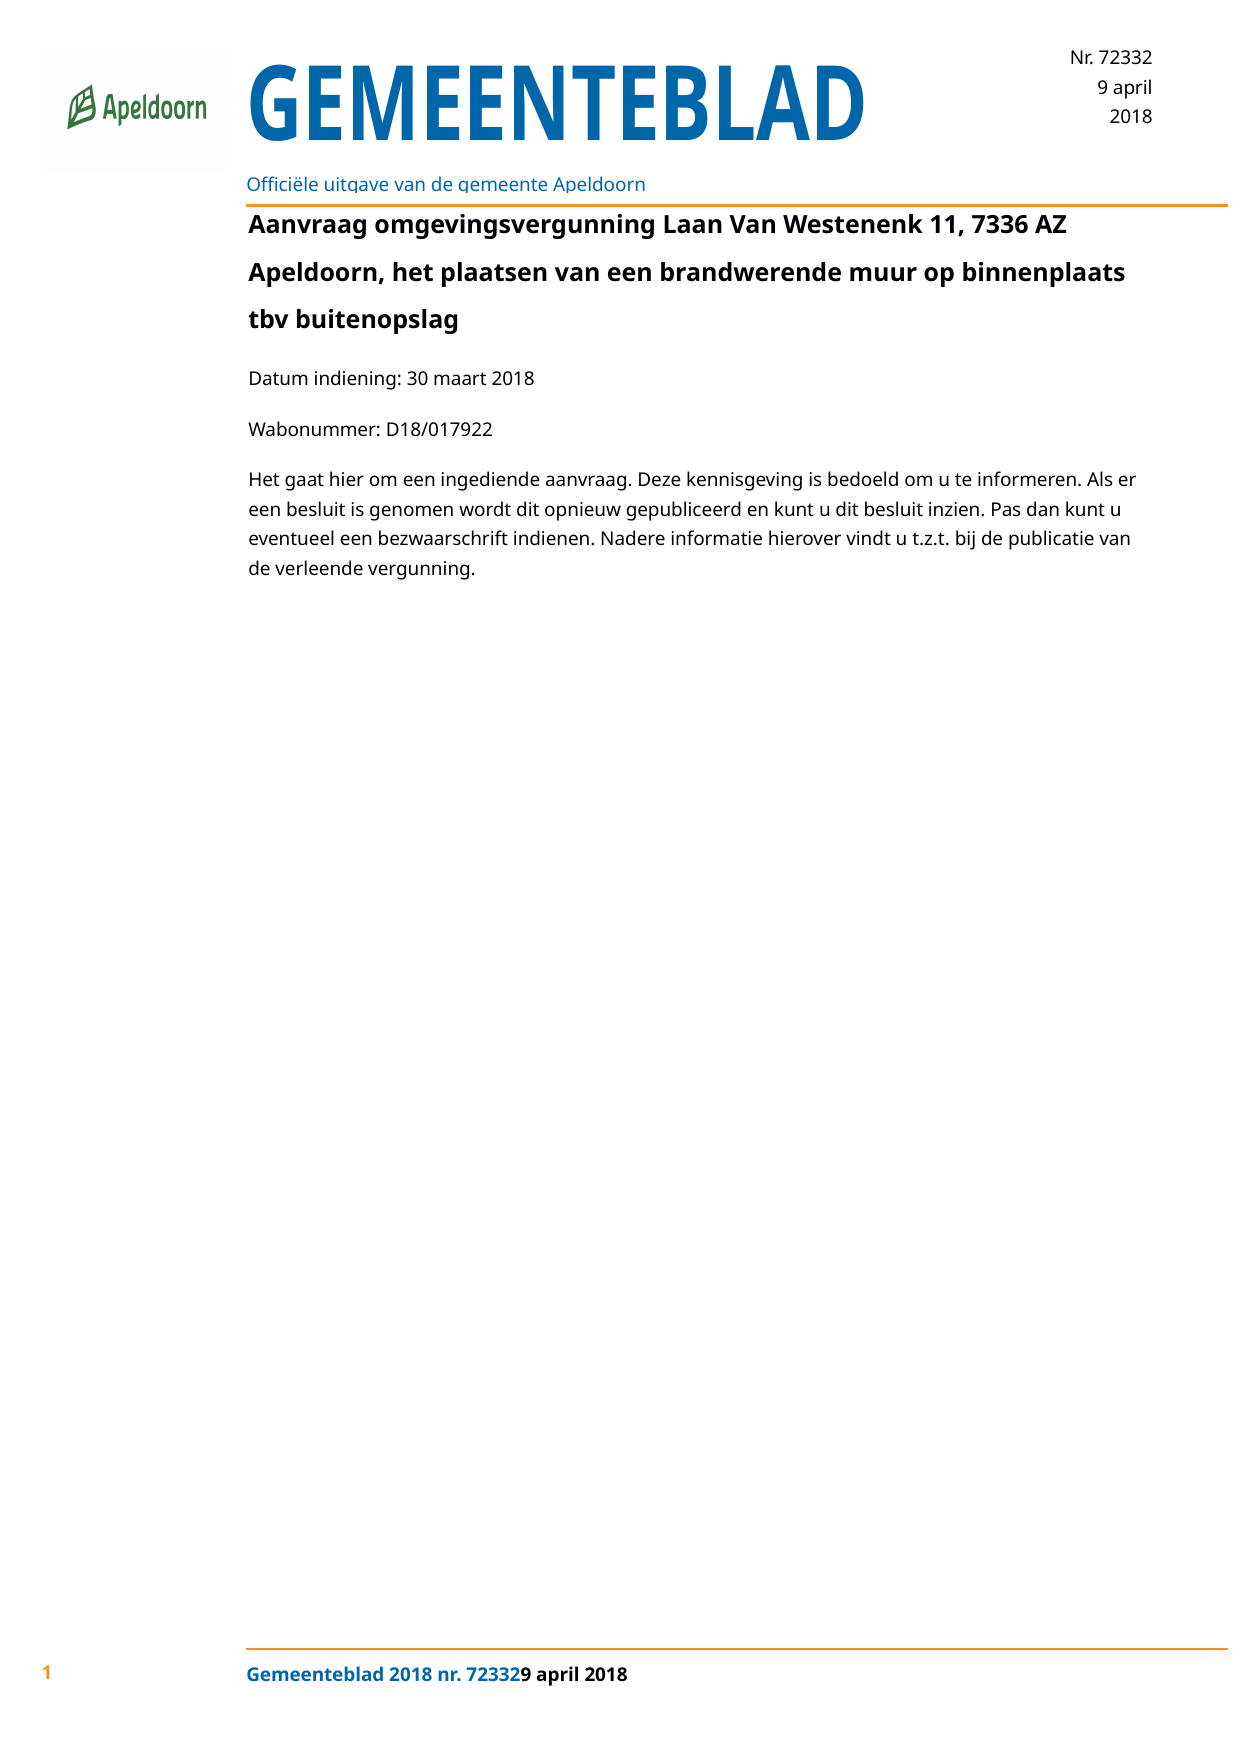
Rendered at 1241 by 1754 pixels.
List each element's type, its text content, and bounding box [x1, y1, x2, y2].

text Het gaat hier om een ingediende aanvraag. Deze kennisgeving is bedoeld om u te informeren. Als er een besluit is genomen wordt dit opnieuw gepubliceerd en kunt u dit besluit inzien. Pas dan kunt u eventueel een bezwaarschrift indienen. Nadere informatie hierover vindt u t.z.t. bij de publicatie van de verleende vergunning. [248, 466, 1152, 581]
text Datum indiening: 30 maart 2018 [248, 366, 1152, 391]
text Aanvraag omgevingsvergunning Laan Van Westenenk 11, 7336 AZ Apeldoorn, het plaatsen van een brandwerende muur op binnenplaats tbv buitenopslag [248, 207, 1152, 336]
picture [41, 47, 231, 172]
text Wabonummer: D18/017922 [248, 416, 1152, 442]
